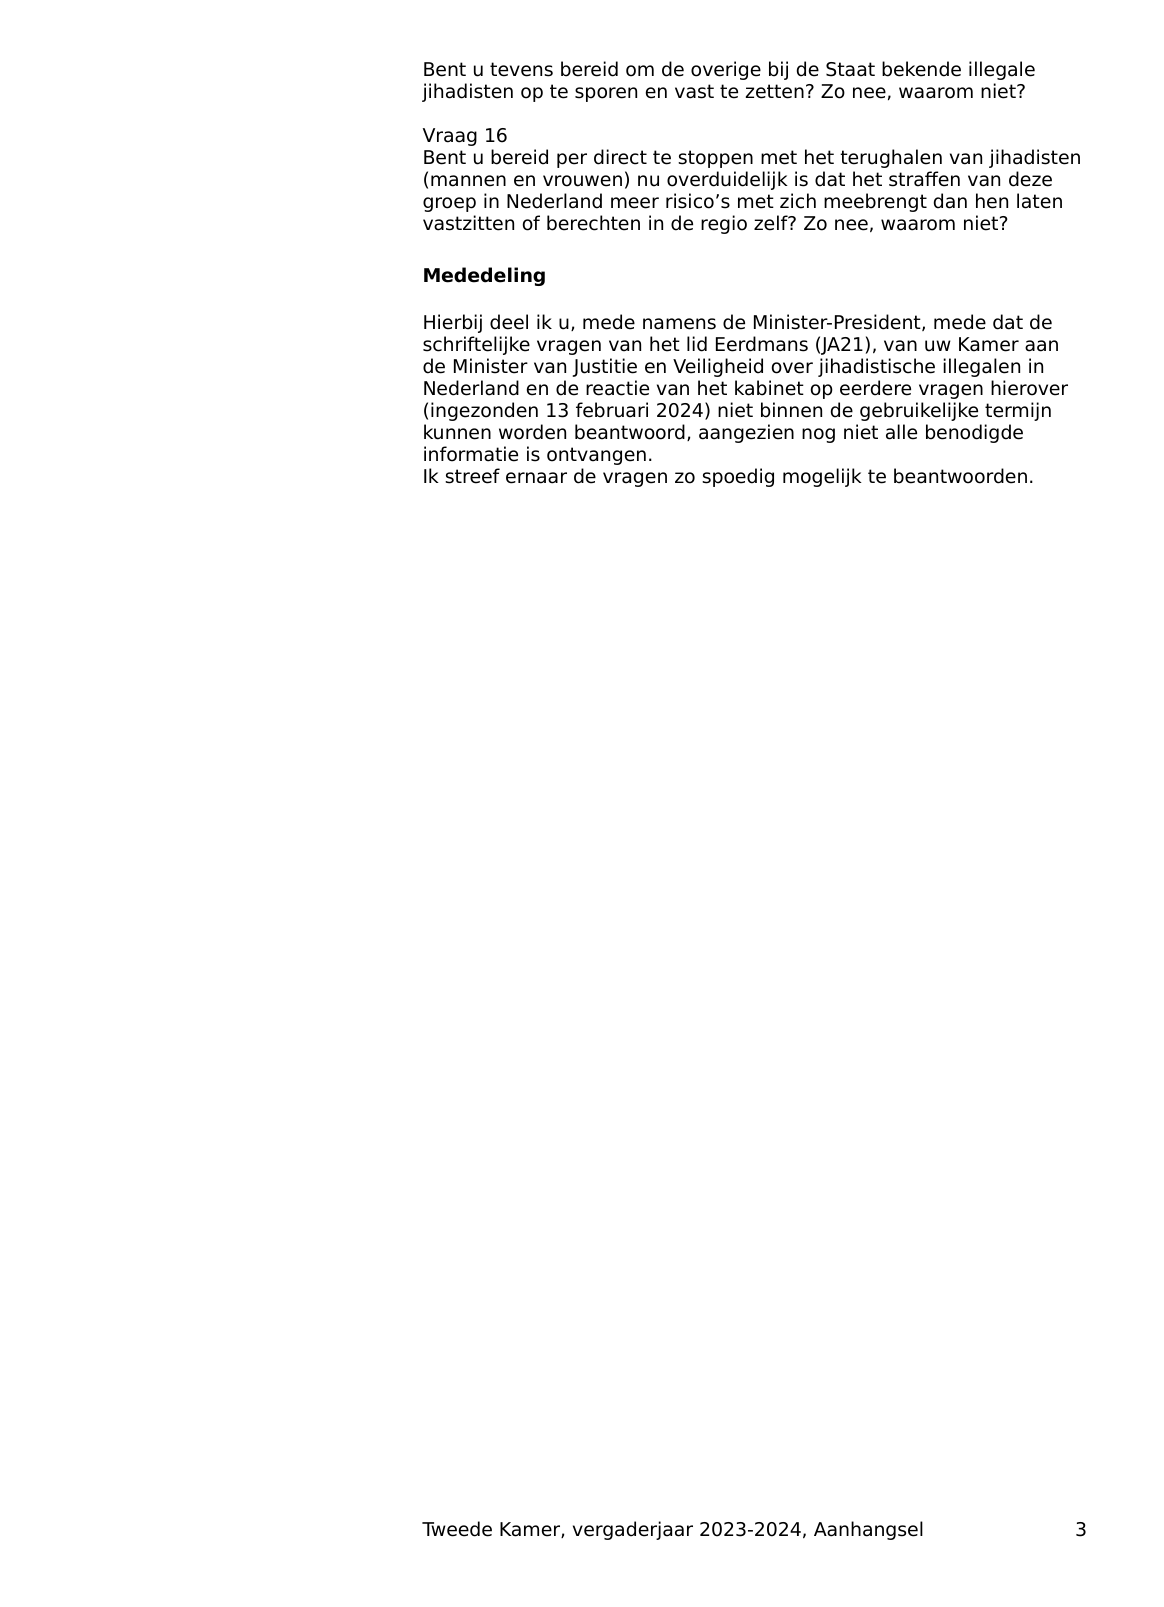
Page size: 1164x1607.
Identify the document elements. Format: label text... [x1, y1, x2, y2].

text Vraag 16 [422, 125, 1087, 147]
subtitle Mededeling [422, 265, 1087, 287]
text Bent u tevens bereid om de overige bij de Staat bekende illegale jihadisten op te sporen en vast te zetten? Zo nee, waarom niet? [422, 59, 1087, 103]
text Ik streef ernaar de vragen zo spoedig mogelijk te beantwoorden. [422, 466, 1087, 488]
text Bent u bereid per direct te stoppen met het terughalen van jihadisten (mannen en vrouwen) nu overduidelijk is dat het straffen van deze groep in Nederland meer risico’s met zich meebrengt dan hen laten vastzitten of berechten in de regio zelf? Zo nee, waarom niet? [422, 147, 1087, 235]
text Hierbij deel ik u, mede namens de Minister-President, mede dat de schriftelijke vragen van het lid Eerdmans (JA21), van uw Kamer aan de Minister van Justitie en Veiligheid over jihadistische illegalen in Nederland en de reactie van het kabinet op eerdere vragen hierover (ingezonden 13 februari 2024) niet binnen de gebruikelijke termijn kunnen worden beantwoord, aangezien nog niet alle benodigde informatie is ontvangen. [422, 312, 1087, 466]
